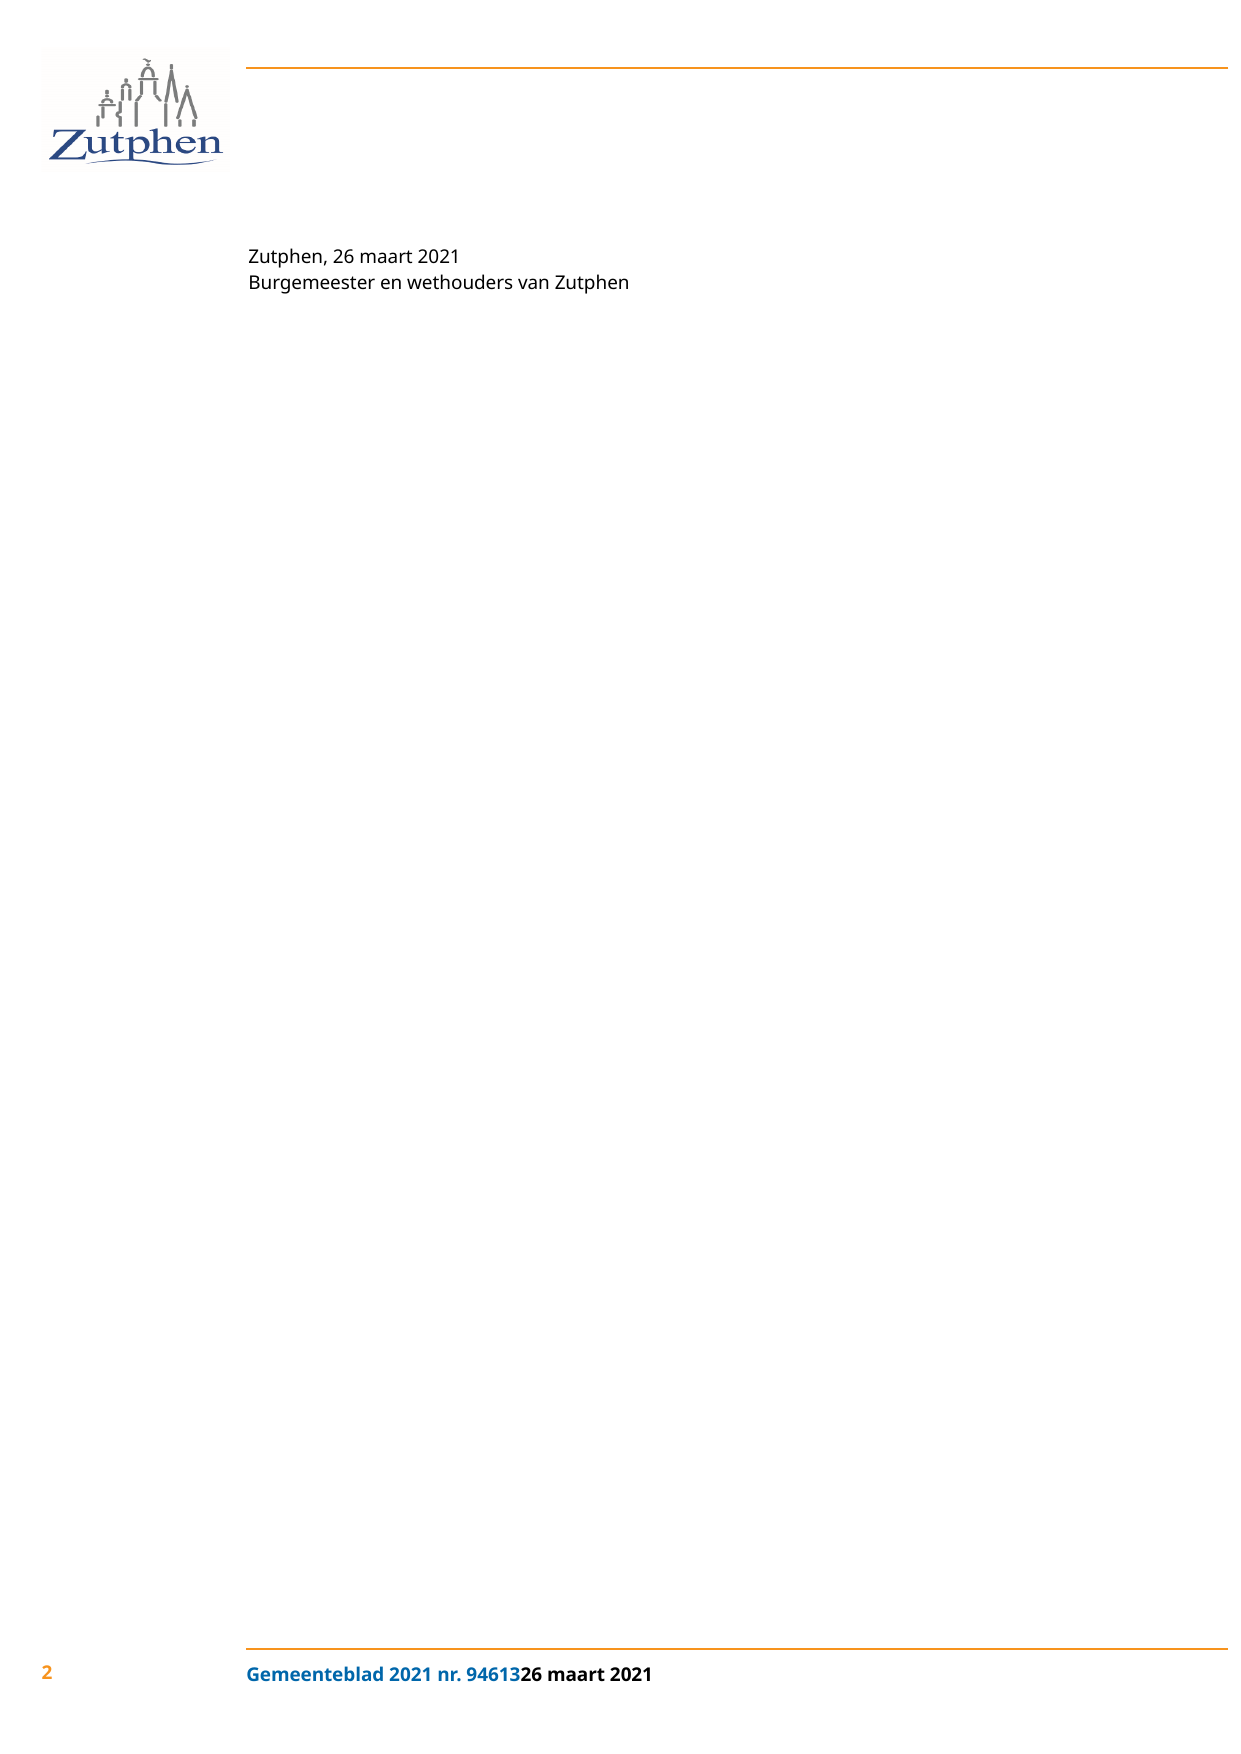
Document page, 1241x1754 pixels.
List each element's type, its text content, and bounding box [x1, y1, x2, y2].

text Burgemeester en wethouders van Zutphen [248, 269, 1152, 295]
text Zutphen, 26 maart 2021 [248, 243, 1152, 269]
picture [41, 47, 231, 172]
